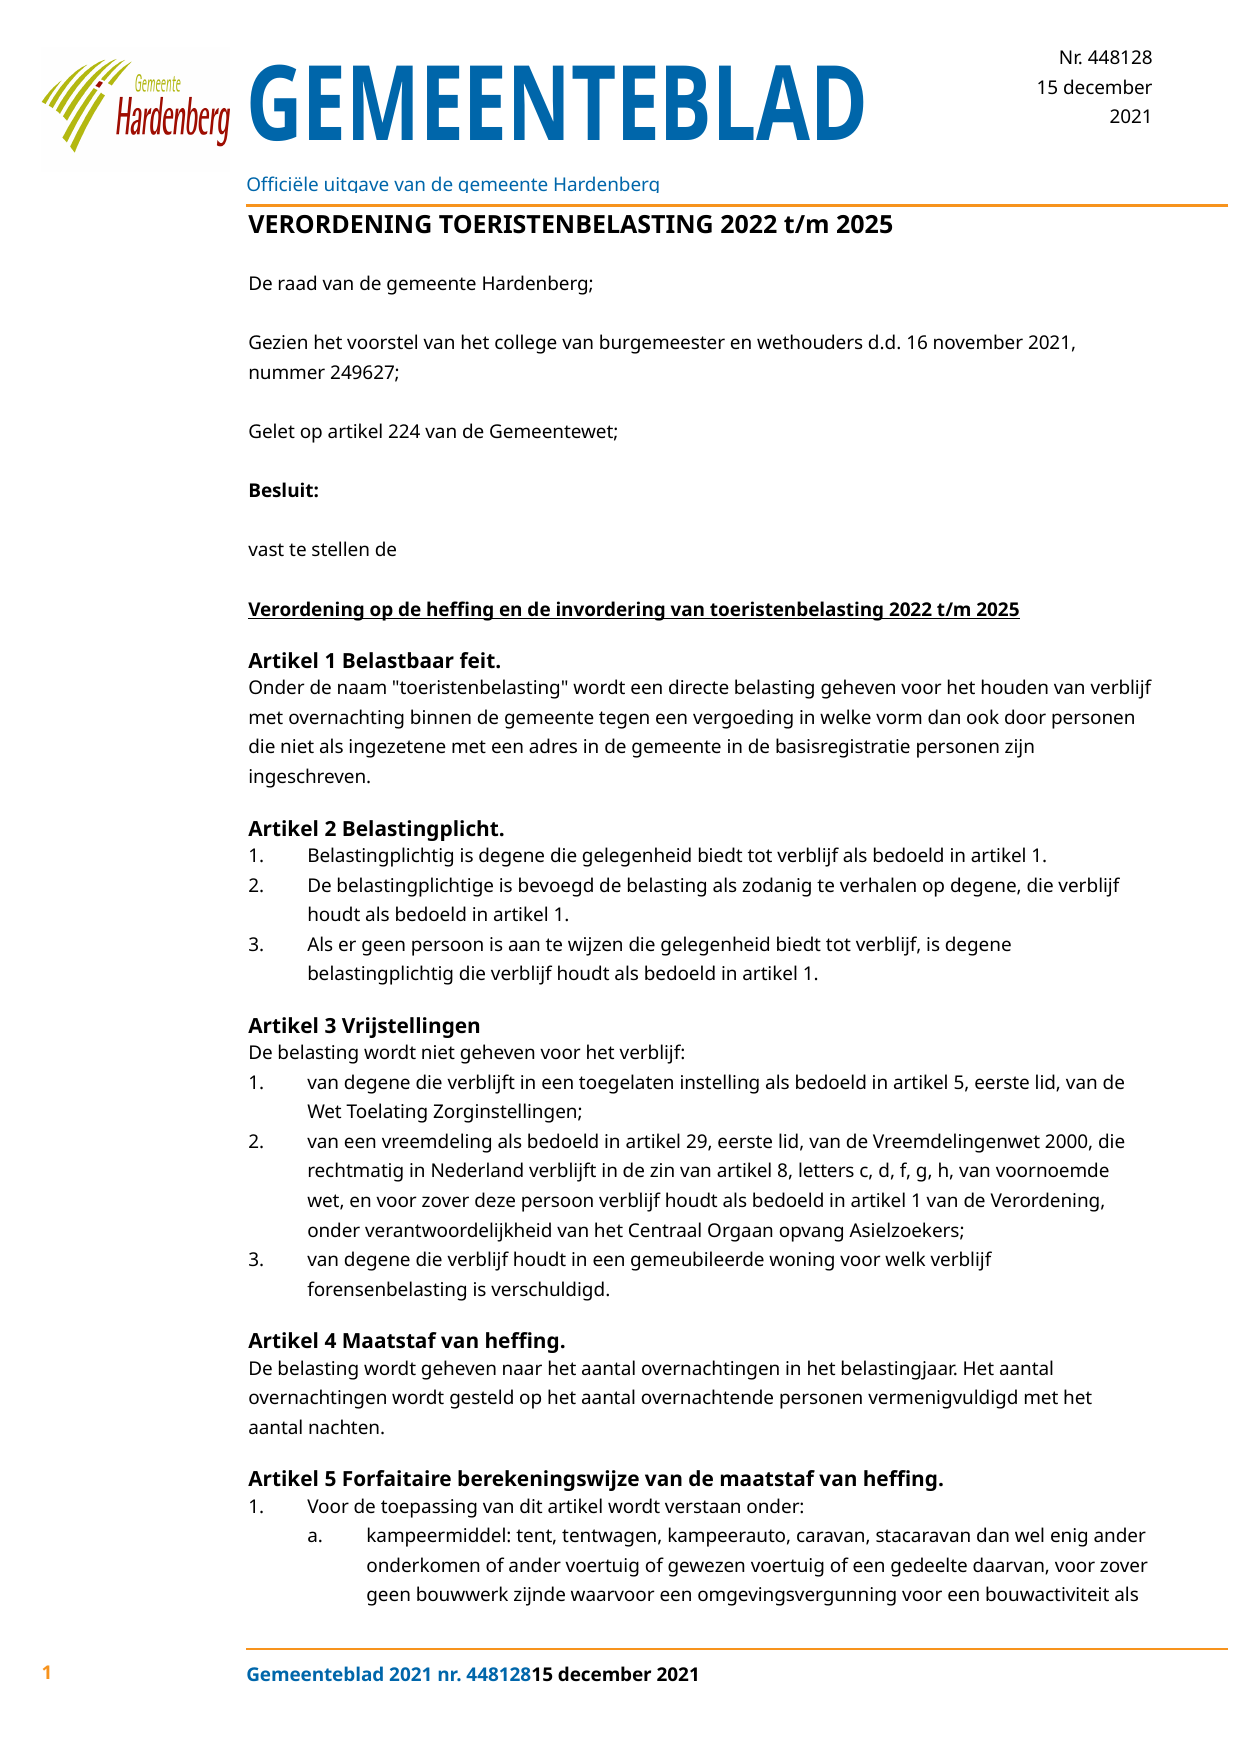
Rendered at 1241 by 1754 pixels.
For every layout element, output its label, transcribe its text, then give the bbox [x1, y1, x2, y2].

text Artikel 2 Belastingplicht. [248, 814, 1152, 842]
text Artikel 4 Maatstaf van heffing. [248, 1326, 1152, 1355]
text De belasting wordt niet geheven voor het verblijf: [248, 1039, 1152, 1065]
list Als er geen persoon is aan te wijzen die gelegenheid biedt tot verblijf, is degene belastingplichtig die verblijf houdt als bedoeld in artikel 1. [248, 931, 1152, 986]
list Belastingplichtig is degene die gelegenheid biedt tot verblijf als bedoeld in artikel 1. [248, 842, 1152, 868]
text De raad van de gemeente Hardenberg; [248, 270, 1152, 296]
text Artikel 3 Vrijstellingen [248, 1011, 1152, 1039]
list van een vreemdeling als bedoeld in artikel 29, eerste lid, van de Vreemdelingenwet 2000, die rechtmatig in Nederland verblijft in de zin van artikel 8, letters c, d, f, g, h, van voornoemde wet, en voor zover deze persoon verblijf houdt als bedoeld in artikel 1 van de Verordening, onder verantwoordelijkheid van het Centraal Orgaan opvang Asielzoekers; [248, 1128, 1152, 1243]
list kampeermiddel: tent, tentwagen, kampeerauto, caravan, stacaravan dan wel enig ander onderkomen of ander voertuig of gewezen voertuig of een gedeelte daarvan, voor zover geen bouwwerk zijnde waarvoor een omgevingsvergunning voor een bouwactiviteit als [307, 1522, 1152, 1607]
text vast te stellen de [248, 537, 1152, 562]
list Voor de toepassing van dit artikel wordt verstaan onder: [248, 1493, 1152, 1519]
text De belasting wordt geheven naar het aantal overnachtingen in het belastingjaar. Het aantal overnachtingen wordt gesteld op het aantal overnachtende personen vermenigvuldigd met het aantal nachten. [248, 1355, 1152, 1440]
list van degene die verblijf houdt in een gemeubileerde woning voor welk verblijf forensenbelasting is verschuldigd. [248, 1246, 1152, 1302]
text Artikel 5 Forfaitaire berekeningswijze van de maatstaf van heffing. [248, 1464, 1152, 1493]
text Gezien het voorstel van het college van burgemeester en wethouders d.d. 16 november 2021, nummer 249627; [248, 329, 1152, 385]
text VERORDENING TOERISTENBELASTING 2022 t/m 2025 [248, 207, 1152, 241]
text Verordening op de heffing en de invordering van toeristenbelasting 2022 t/m 2025 [248, 596, 1152, 621]
picture [41, 47, 231, 172]
text Artikel 1 Belastbaar feit. [248, 646, 1152, 674]
text Gelet op artikel 224 van de Gemeentewet; [248, 418, 1152, 444]
text Besluit: [248, 477, 1152, 503]
text Onder de naam "toeristenbelasting" wordt een directe belasting geheven voor het houden van verblijf met overnachting binnen de gemeente tegen een vergoeding in welke vorm dan ook door personen die niet als ingezetene met een adres in de gemeente in de basisregistratie personen zijn ingeschreven. [248, 674, 1152, 789]
list van degene die verblijft in een toegelaten instelling als bedoeld in artikel 5, eerste lid, van de Wet Toelating Zorginstellingen; [248, 1069, 1152, 1124]
list De belastingplichtige is bevoegd de belasting als zodanig te verhalen op degene, die verblijf houdt als bedoeld in artikel 1. [248, 872, 1152, 927]
